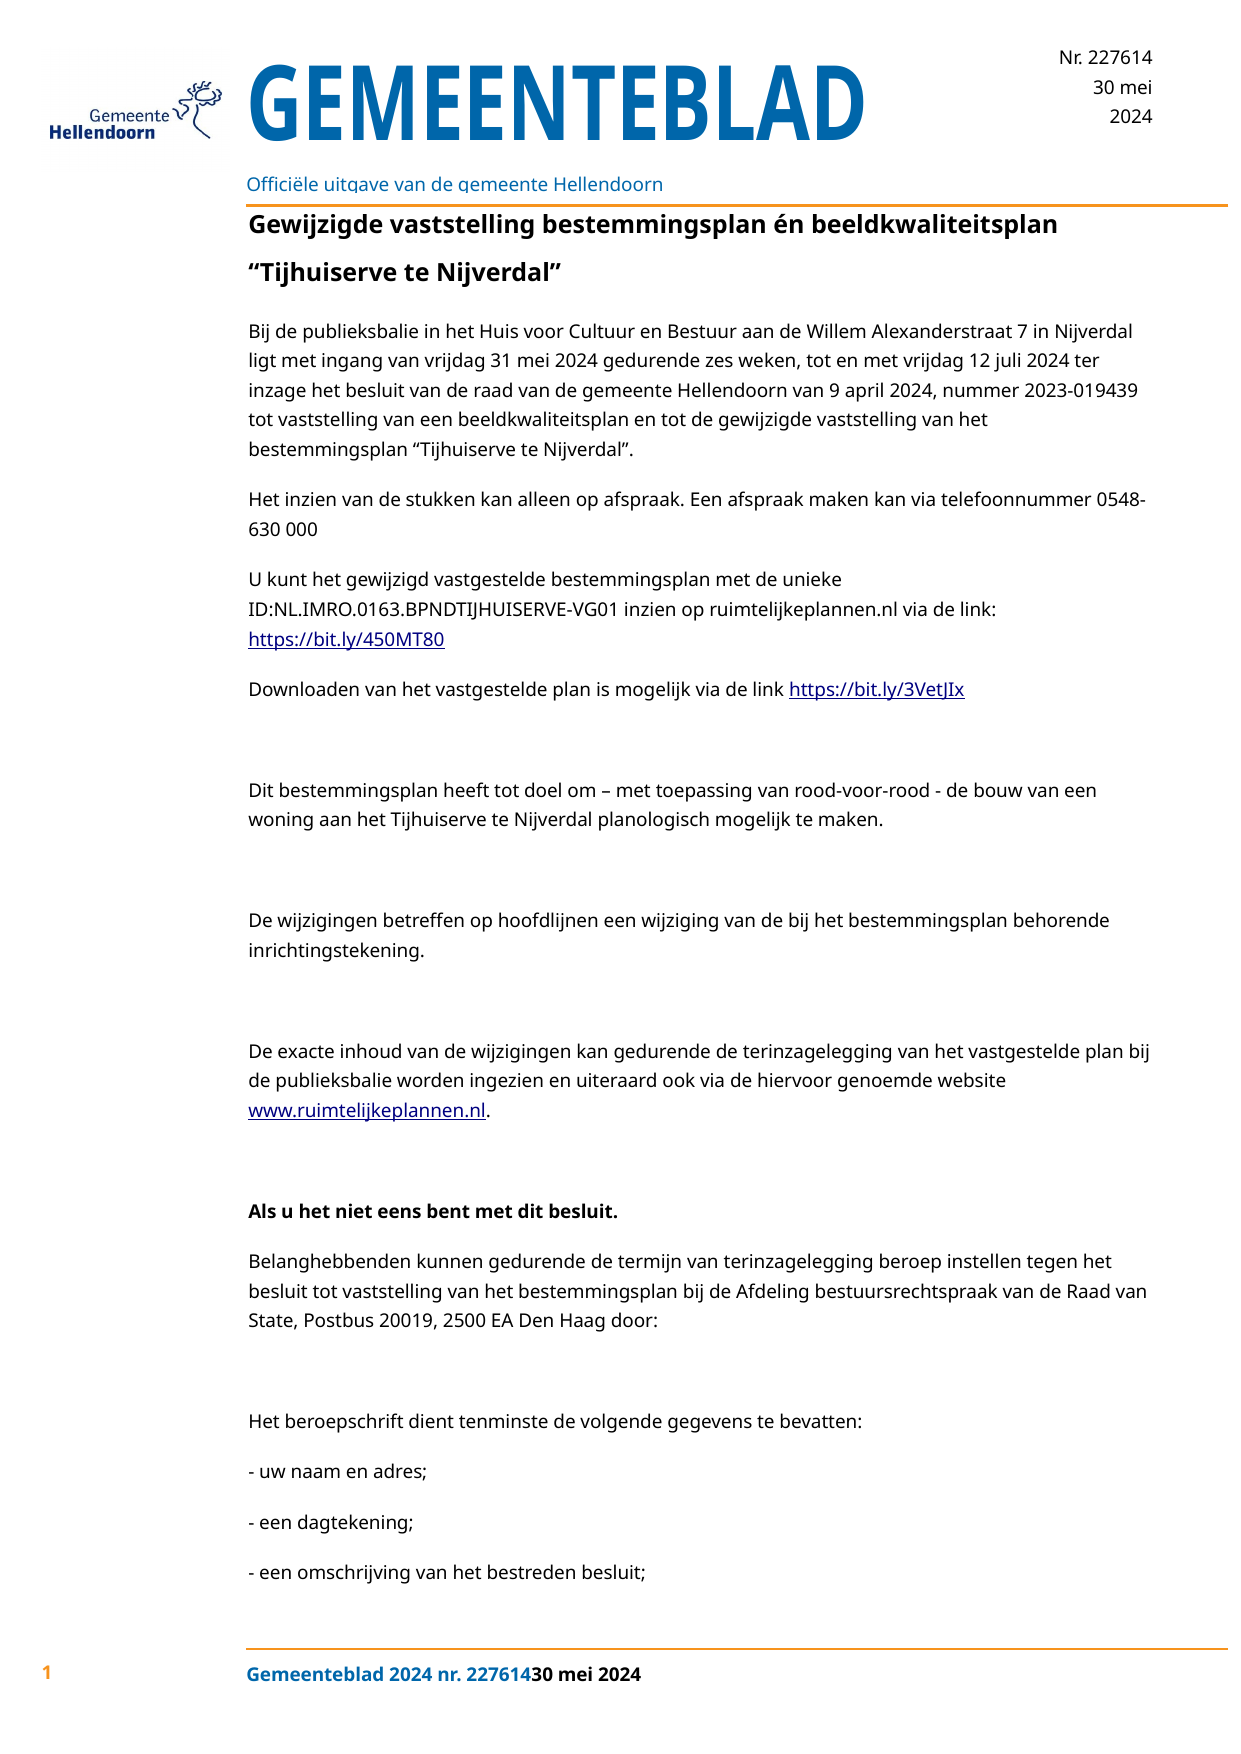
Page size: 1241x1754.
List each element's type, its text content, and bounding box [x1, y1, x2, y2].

text Bij de publieksbalie in het Huis voor Cultuur en Bestuur aan de Willem Alexanderstraat 7 in Nijverdal ligt met ingang van vrijdag 31 mei 2024 gedurende zes weken, tot en met vrijdag 12 juli 2024 ter inzage het besluit van de raad van de gemeente Hellendoorn van 9 april 2024, nummer 2023-019439 tot vaststelling van een beeldkwaliteitsplan en tot de gewijzigde vaststelling van het bestemmingsplan “Tijhuiserve te Nijverdal”. [248, 318, 1152, 462]
picture [41, 47, 231, 172]
text Het beroepschrift dient tenminste de volgende gegevens te bevatten: [248, 1408, 1152, 1434]
text Downloaden van het vastgestelde plan is mogelijk via de link https://bit.ly/3VetJIx [248, 676, 1152, 702]
text De exacte inhoud van de wijzigingen kan gedurende de terinzagelegging van het vastgestelde plan bij de publieksbalie worden ingezien en uiteraard ook via de hiervoor genoemde website www.ruimtelijkeplannen.nl. [248, 1038, 1152, 1123]
text Het inzien van de stukken kan alleen op afspraak. Een afspraak maken kan via telefoonnummer 0548-630 000 [248, 487, 1152, 542]
text Dit bestemmingsplan heeft tot doel om – met toepassing van rood-voor-rood - de bouw van een woning aan het Tijhuiserve te Nijverdal planologisch mogelijk te maken. [248, 777, 1152, 832]
text De wijzigingen betreffen op hoofdlijnen een wijziging van de bij het bestemmingsplan behorende inrichtingstekening. [248, 907, 1152, 963]
text Belanghebbenden kunnen gedurende de termijn van terinzagelegging beroep instellen tegen het besluit tot vaststelling van het bestemmingsplan bij de Afdeling bestuursrechtspraak van de Raad van State, Postbus 20019, 2500 EA Den Haag door: [248, 1248, 1152, 1333]
text Gewijzigde vaststelling bestemmingsplan én beeldkwaliteitsplan “Tijhuiserve te Nijverdal” [248, 207, 1152, 288]
text - een dagtekening; [248, 1509, 1152, 1535]
text Als u het niet eens bent met dit besluit. [248, 1198, 1152, 1224]
text - uw naam en adres; [248, 1459, 1152, 1484]
text - een omschrijving van het bestreden besluit; [248, 1559, 1152, 1585]
text U kunt het gewijzigd vastgestelde bestemmingsplan met de unieke ID:NL.IMRO.0163.BPNDTIJHUISERVE-VG01 inzien op ruimtelijkeplannen.nl via de link: https://bit.ly/450MT80 [248, 567, 1152, 652]
